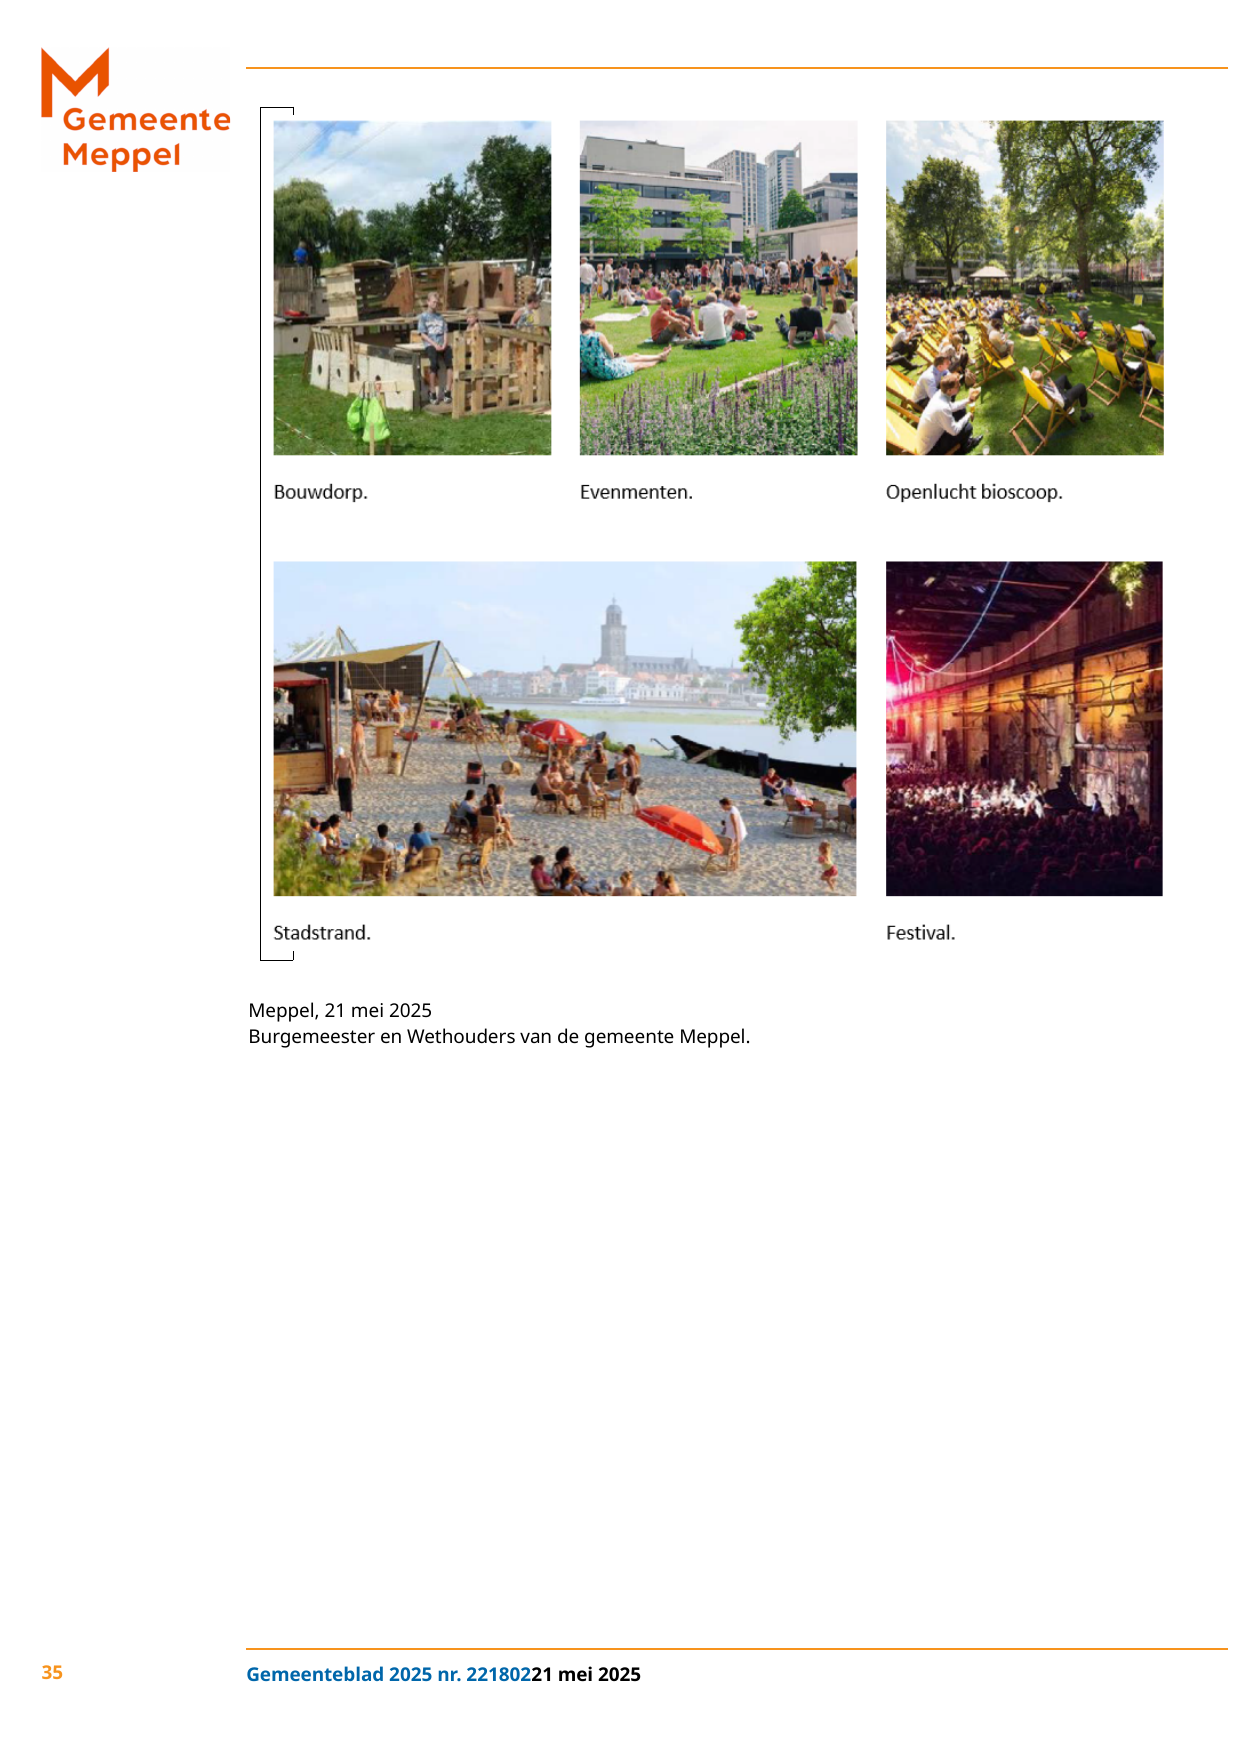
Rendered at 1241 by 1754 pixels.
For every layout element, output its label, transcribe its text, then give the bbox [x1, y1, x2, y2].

text Burgemeester en Wethouders van de gemeente Meppel. [248, 1023, 1152, 1049]
picture [268, 115, 1173, 951]
picture [41, 47, 231, 172]
text Meppel, 21 mei 2025 [248, 997, 1152, 1023]
